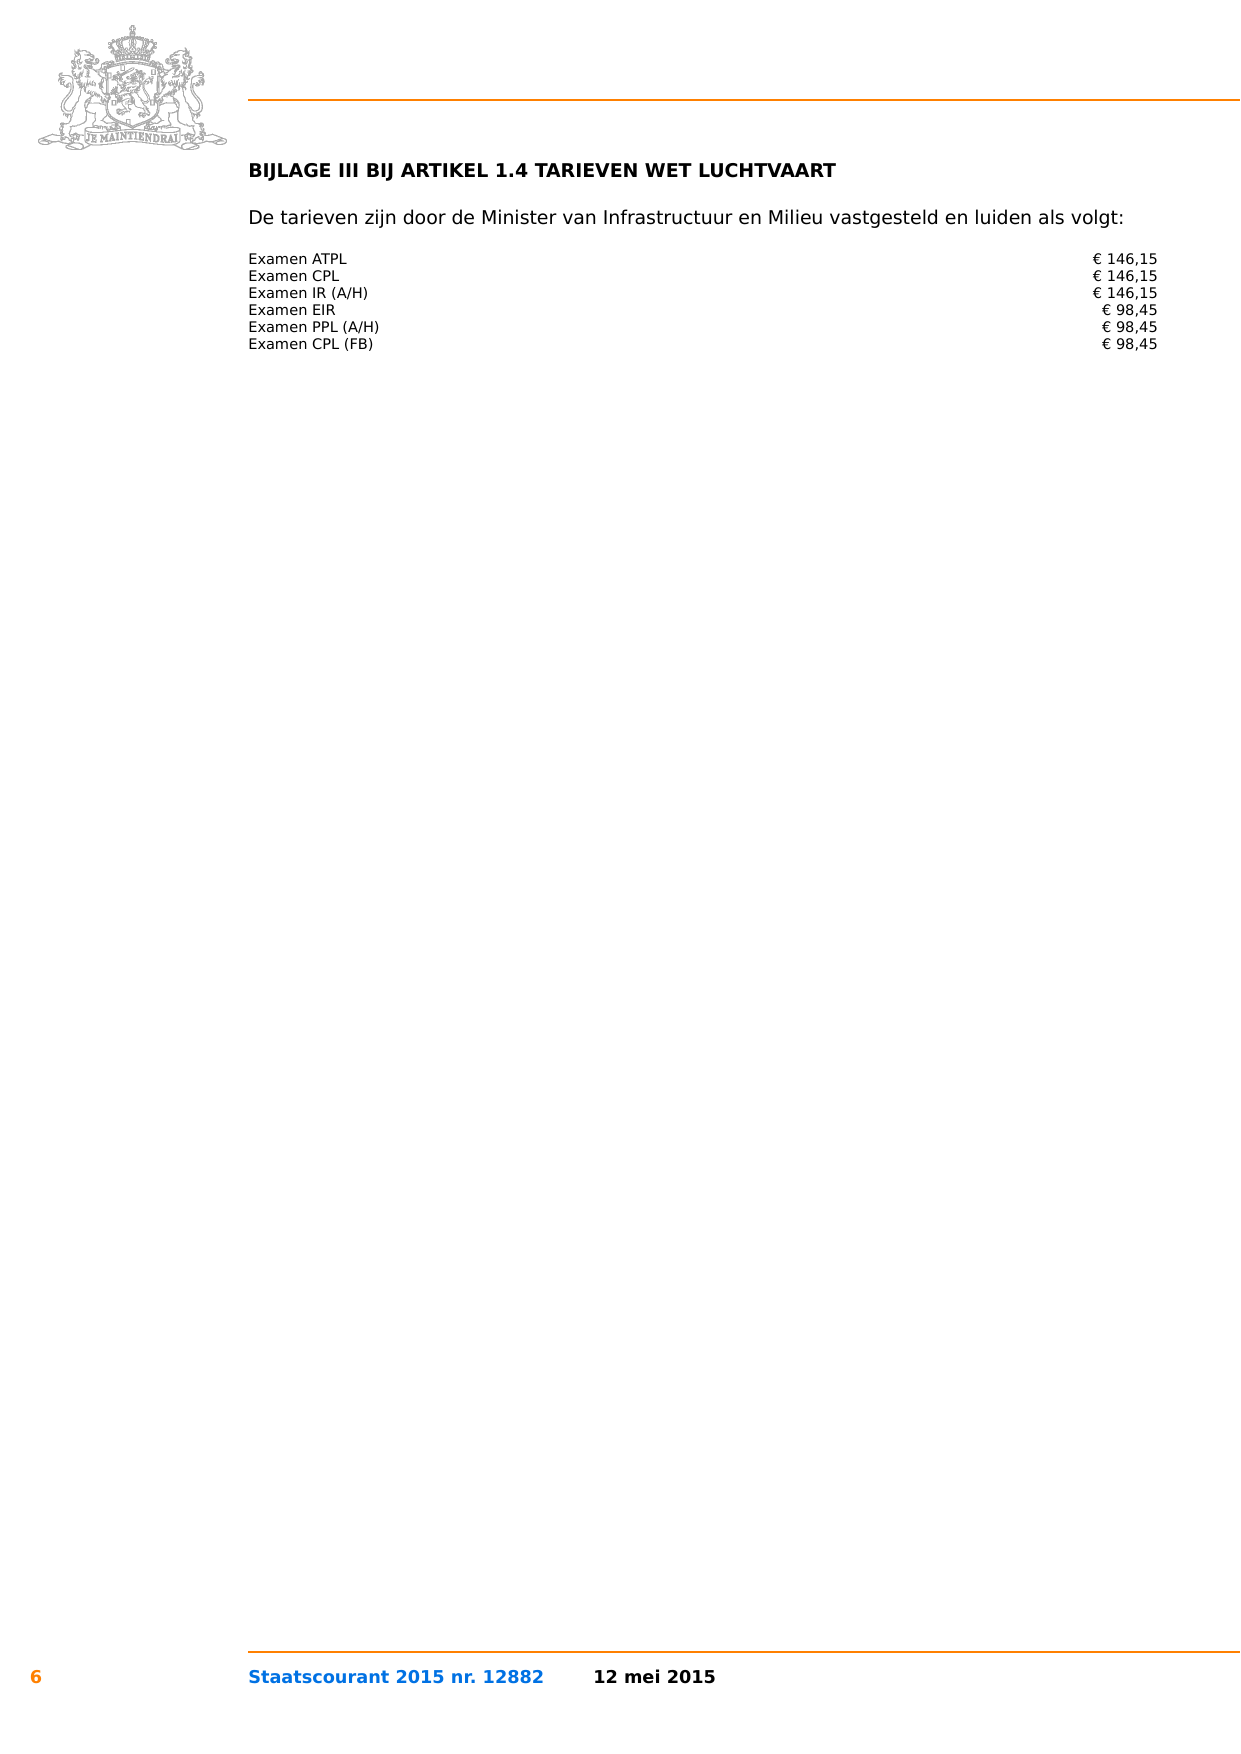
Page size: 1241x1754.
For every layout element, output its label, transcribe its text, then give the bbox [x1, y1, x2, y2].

text De tarieven zijn door de Minister van Infrastructuur en Milieu vastgesteld en luiden als volgt: [248, 207, 1163, 229]
table_cell Examen EIR [248, 302, 1065, 319]
table_cell Examen PPL (A/H) [248, 319, 1065, 336]
table_cell € 98,45 [1065, 319, 1163, 336]
table_cell Examen CPL (FB) [248, 336, 1065, 353]
table_header Examen ATPL [248, 251, 1065, 268]
table_cell € 98,45 [1065, 302, 1163, 319]
table_cell Examen IR (A/H) [248, 285, 1065, 302]
table_cell € 98,45 [1065, 336, 1163, 353]
picture [38, 25, 227, 150]
table_cell € 146,15 [1065, 285, 1163, 302]
table_cell € 146,15 [1065, 268, 1163, 285]
table_header € 146,15 [1065, 251, 1163, 268]
table_cell Examen CPL [248, 268, 1065, 285]
subtitle BIJLAGE III BIJ ARTIKEL 1.4 TARIEVEN WET LUCHTVAART [248, 160, 1163, 182]
